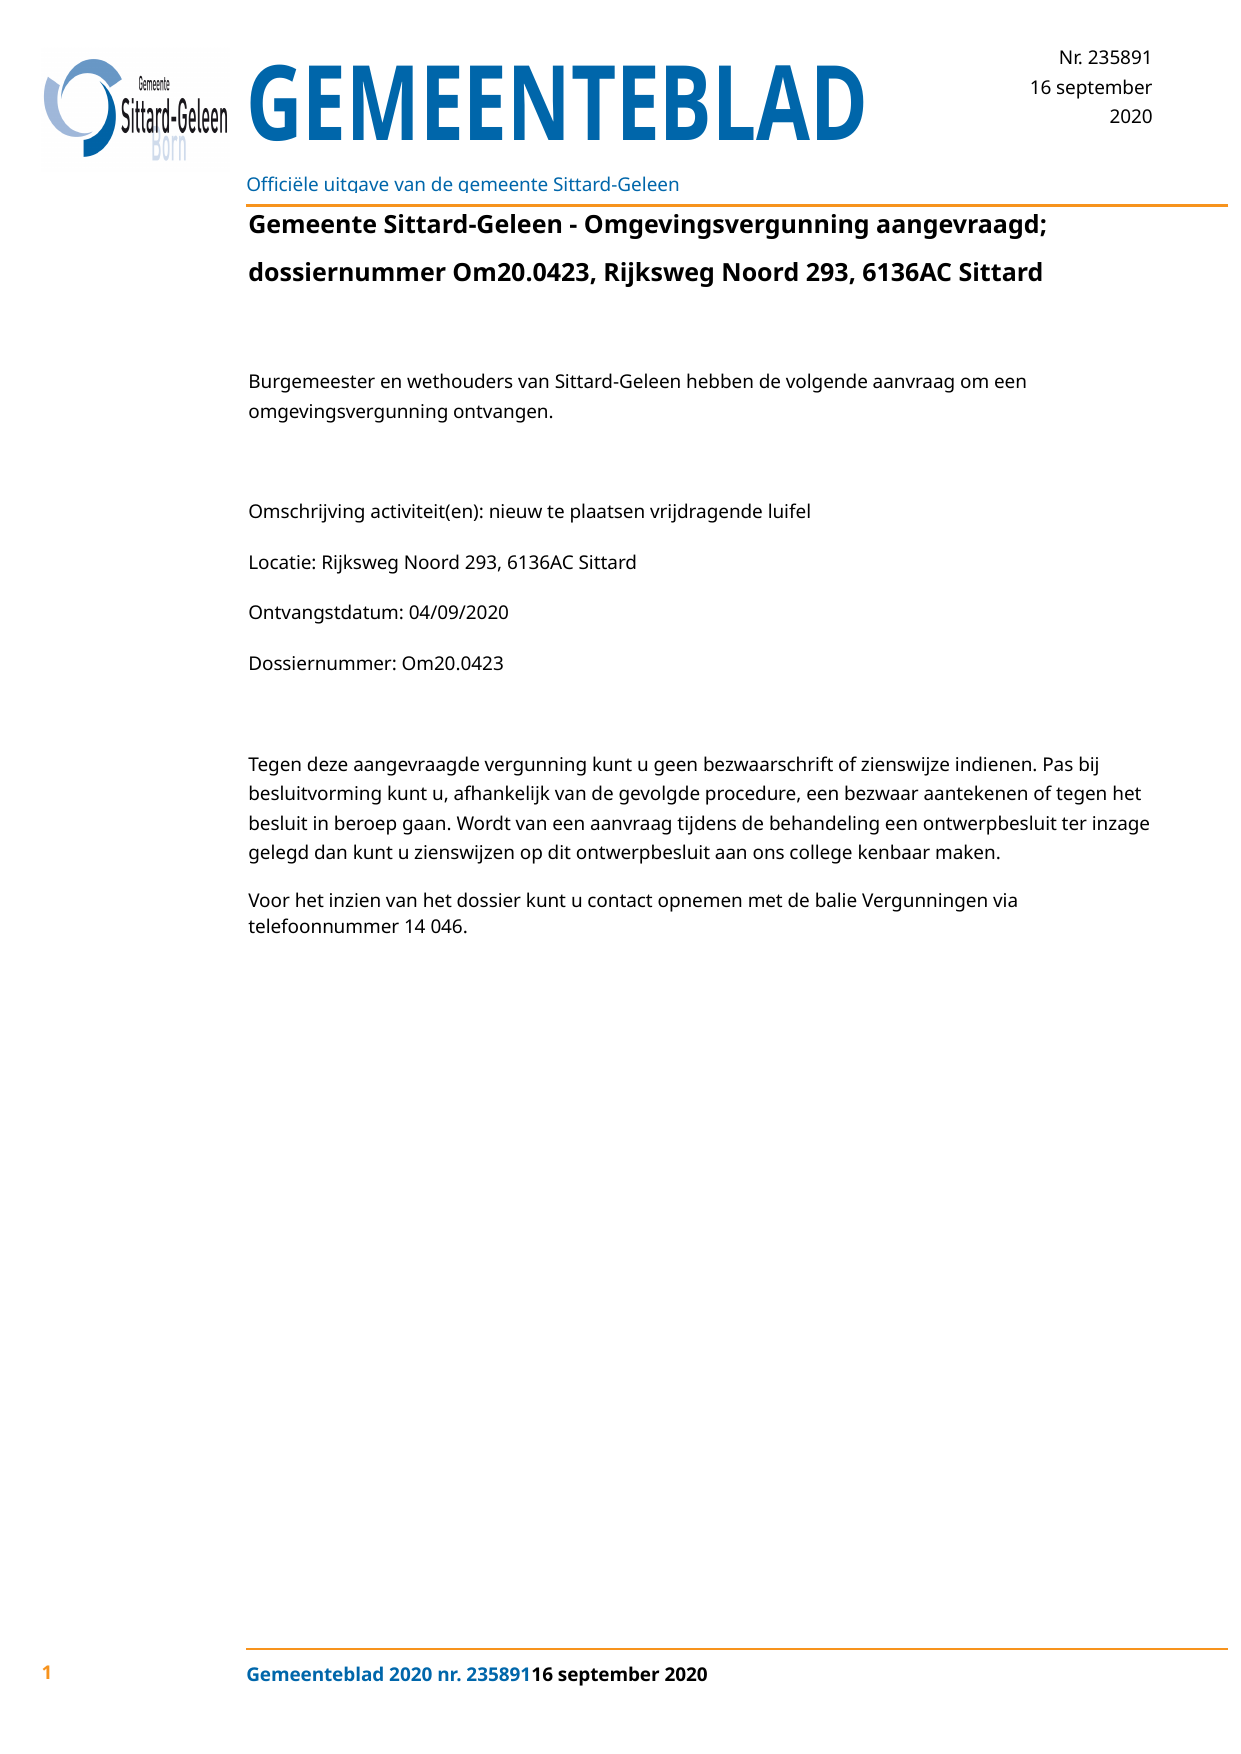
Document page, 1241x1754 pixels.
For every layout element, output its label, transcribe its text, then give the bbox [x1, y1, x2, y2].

text Dossiernummer: Om20.0423 [248, 650, 1152, 676]
text Burgemeester en wethouders van Sittard-Geleen hebben de volgende aanvraag om een omgevingsvergunning ontvangen. [248, 368, 1152, 424]
picture [41, 47, 231, 172]
text Voor het inzien van het dossier kunt u contact opnemen met de balie Vergunningen via telefoonnummer 14 046. [248, 887, 1152, 939]
text Ontvangstdatum: 04/09/2020 [248, 599, 1152, 625]
text Omschrijving activiteit(en): nieuw te plaatsen vrijdragende luifel [248, 499, 1152, 524]
text Tegen deze aangevraagde vergunning kunt u geen bezwaarschrift of zienswijze indienen. Pas bij besluitvorming kunt u, afhankelijk van de gevolgde procedure, een bezwaar aantekenen of tegen het besluit in beroep gaan. Wordt van een aanvraag tijdens de behandeling een ontwerpbesluit ter inzage gelegd dan kunt u zienswijzen op dit ontwerpbesluit aan ons college kenbaar maken. [248, 751, 1152, 865]
text Locatie: Rijksweg Noord 293, 6136AC Sittard [248, 549, 1152, 575]
text Gemeente Sittard-Geleen - Omgevingsvergunning aangevraagd; dossiernummer Om20.0423, Rijksweg Noord 293, 6136AC Sittard [248, 207, 1152, 288]
